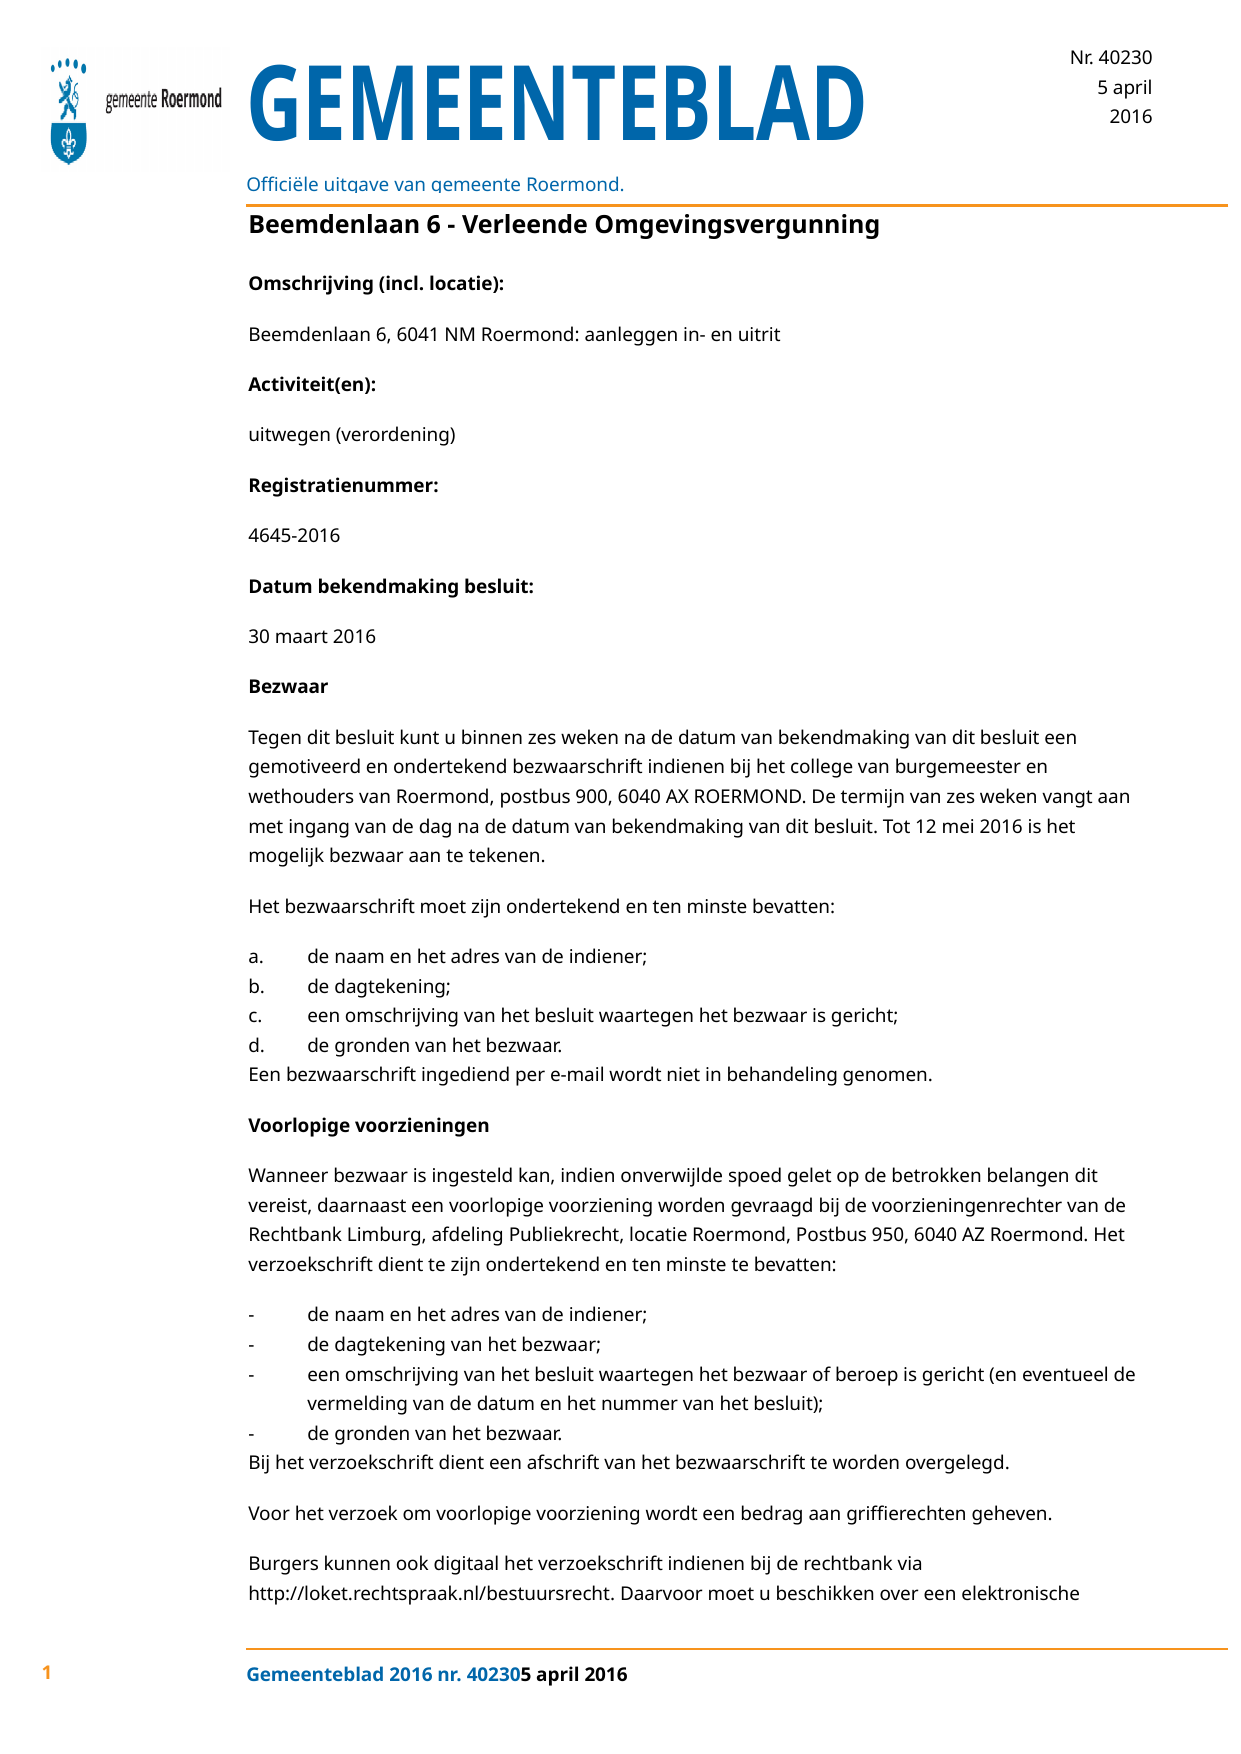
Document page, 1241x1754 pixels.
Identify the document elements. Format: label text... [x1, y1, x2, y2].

text Datum bekendmaking besluit: [248, 573, 1152, 598]
list de gronden van het bezwaar. [248, 1420, 1152, 1446]
text Beemdenlaan 6 - Verleende Omgevingsvergunning [248, 207, 1152, 241]
text Omschrijving (incl. locatie): [248, 270, 1152, 296]
list de naam en het adres van de indiener; [248, 943, 1152, 969]
text Het bezwaarschrift moet zijn ondertekend en ten minste bevatten: [248, 893, 1152, 918]
picture [41, 47, 231, 172]
list een omschrijving van het besluit waartegen het bezwaar is gericht; [248, 1002, 1152, 1028]
list een omschrijving van het besluit waartegen het bezwaar of beroep is gericht (en eventueel de vermelding van de datum en het nummer van het besluit); [248, 1361, 1152, 1416]
text 4645-2016 [248, 522, 1152, 548]
text Voorlopige voorzieningen [248, 1112, 1152, 1138]
text Wanneer bezwaar is ingesteld kan, indien onverwijlde spoed gelet op de betrokken belangen dit vereist, daarnaast een voorlopige voorziening worden gevraagd bij de voorzieningenrechter van de Rechtbank Limburg, afdeling Publiekrecht, locatie Roermond, Postbus 950, 6040 AZ Roermond. Het verzoekschrift dient te zijn ondertekend en ten minste te bevatten: [248, 1162, 1152, 1277]
list de dagtekening van het bezwaar; [248, 1331, 1152, 1357]
text Bezwaar [248, 674, 1152, 699]
text Tegen dit besluit kunt u binnen zes weken na de datum van bekendmaking van dit besluit een gemotiveerd en ondertekend bezwaarschrift indienen bij het college van burgemeester en wethouders van Roermond, postbus 900, 6040 AX ROERMOND. De termijn van zes weken vangt aan met ingang van de dag na de datum van bekendmaking van dit besluit. Tot 12 mei 2016 is het mogelijk bezwaar aan te tekenen. [248, 724, 1152, 868]
text Een bezwaarschrift ingediend per e-mail wordt niet in behandeling genomen. [248, 1062, 1152, 1087]
text Burgers kunnen ook digitaal het verzoekschrift indienen bij de rechtbank via http://loket.rechtspraak.nl/bestuursrecht. Daarvoor moet u beschikken over een elektronische [248, 1550, 1152, 1606]
text Voor het verzoek om voorlopige voorziening wordt een bedrag aan griffierechten geheven. [248, 1500, 1152, 1526]
list de naam en het adres van de indiener; [248, 1302, 1152, 1327]
text Beemdenlaan 6, 6041 NM Roermond: aanleggen in- en uitrit [248, 321, 1152, 346]
text Activiteit(en): [248, 371, 1152, 397]
list de gronden van het bezwaar. [248, 1032, 1152, 1058]
list de dagtekening; [248, 973, 1152, 998]
text Registratienummer: [248, 472, 1152, 498]
text Bij het verzoekschrift dient een afschrift van het bezwaarschrift te worden overgelegd. [248, 1449, 1152, 1475]
text 30 maart 2016 [248, 623, 1152, 649]
text uitwegen (verordening) [248, 422, 1152, 447]
